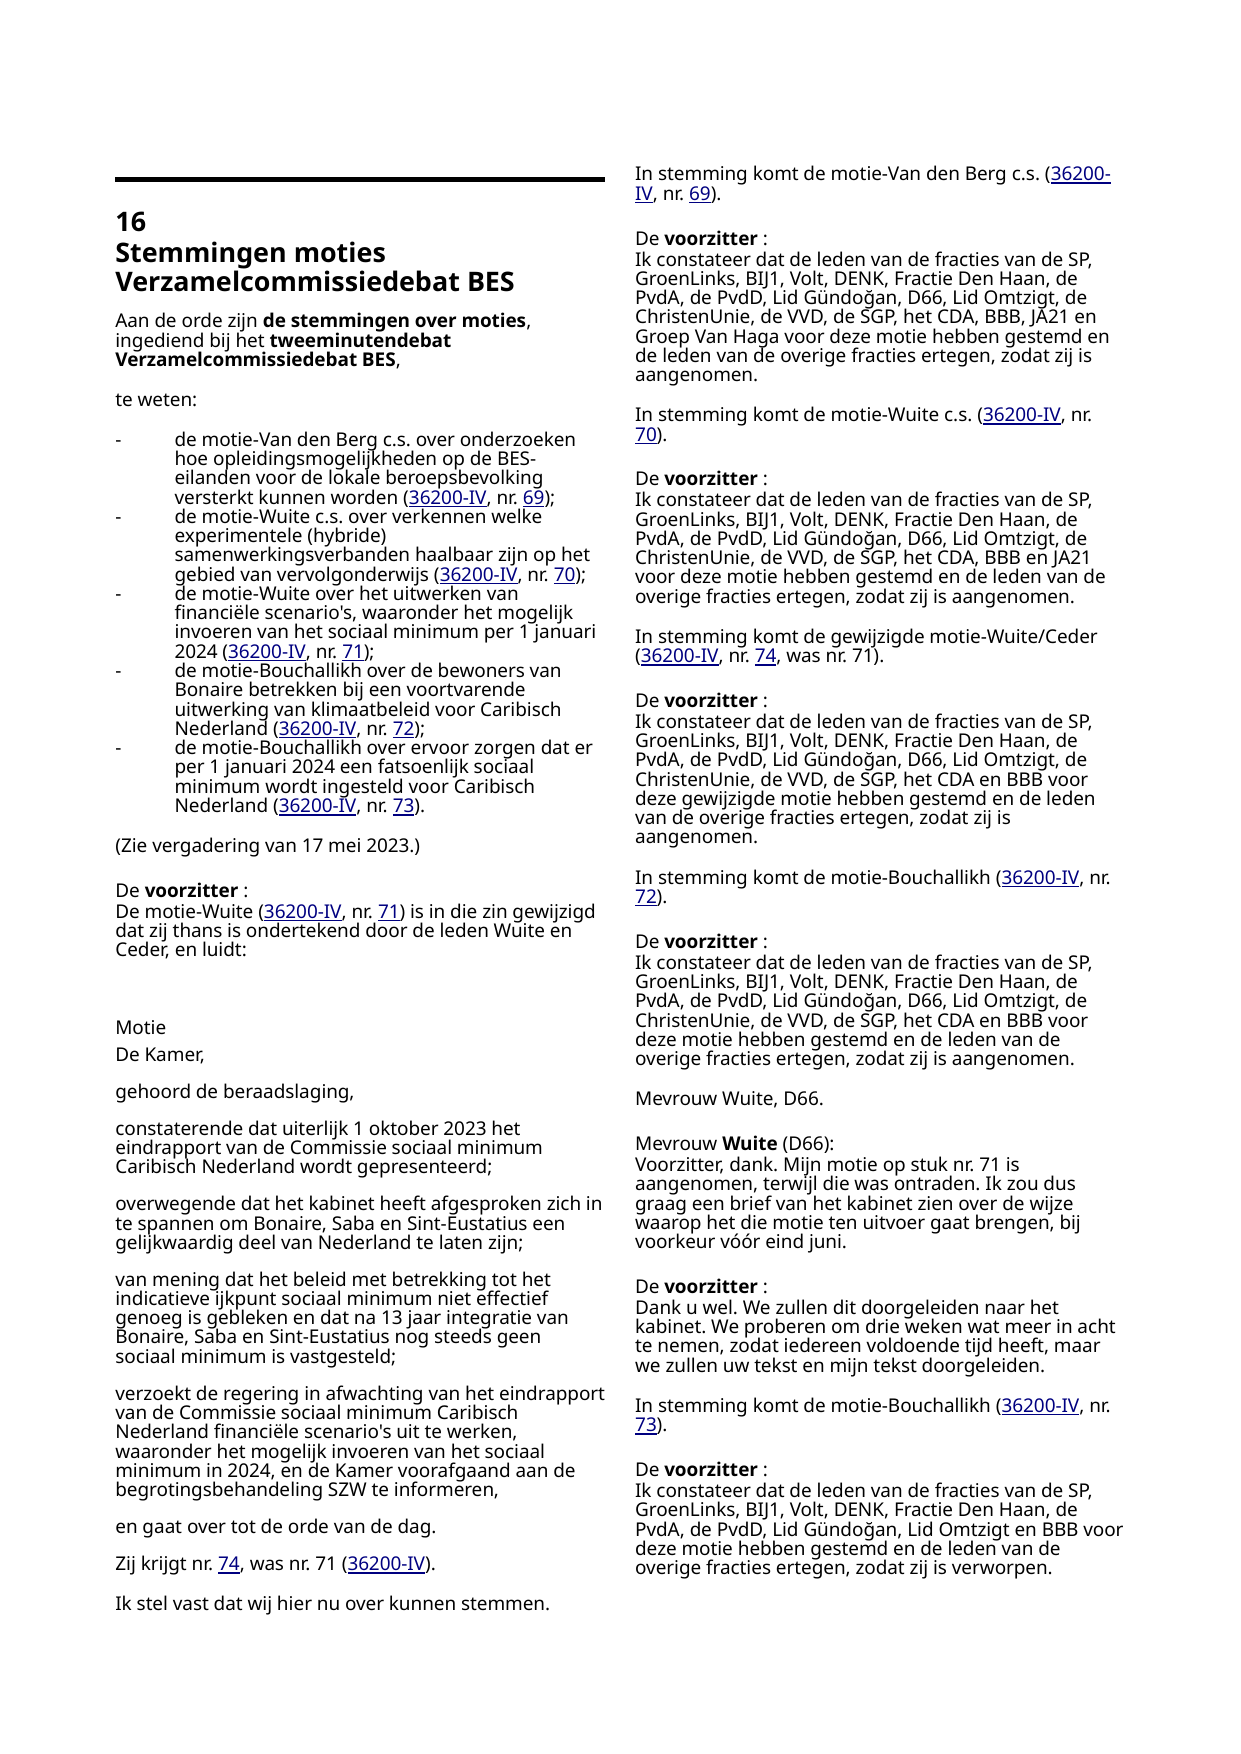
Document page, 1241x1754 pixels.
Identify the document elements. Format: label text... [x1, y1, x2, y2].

text overwegende dat het kabinet heeft afgesproken zich in te spannen om Bonaire, Saba en Sint-Eustatius een gelijkwaardig deel van Nederland te laten zijn; [115, 1195, 605, 1253]
text Ik constateer dat de leden van de fracties van de SP, GroenLinks, BIJ1, Volt, DENK, Fractie Den Haan, de PvdA, de PvdD, Lid Gündoğan, D66, Lid Omtzigt, de ChristenUnie, de VVD, de SGP, het CDA, BBB en JA21 voor deze motie hebben gestemd en de leden van de overige fracties ertegen, zodat zij is aangenomen. [635, 491, 1125, 607]
text De voorzitter : [635, 687, 1125, 713]
text De voorzitter : [635, 1456, 1125, 1482]
text Mevrouw Wuite (D66): [635, 1130, 1125, 1156]
text In stemming komt de motie-Bouchallikh (36200-IV, nr. 72). [635, 869, 1125, 907]
text De voorzitter : [635, 225, 1125, 251]
text De Kamer, [115, 1046, 605, 1065]
text 16 [115, 203, 605, 239]
text constaterende dat uiterlijk 1 oktober 2023 het eindrapport van de Commissie sociaal minimum Caribisch Nederland wordt gepresenteerd; [115, 1120, 605, 1177]
text van mening dat het beleid met betrekking tot het indicatieve ijkpunt sociaal minimum niet effectief genoeg is gebleken en dat na 13 jaar integratie van Bonaire, Saba en Sint-Eustatius nog steeds geen sociaal minimum is vastgesteld; [115, 1271, 605, 1367]
list de motie-Bouchallikh over de bewoners van Bonaire betrekken bij een voortvarende uitwerking van klimaatbeleid voor Caribisch Nederland (36200-IV, nr. 72); [115, 662, 605, 739]
text Ik constateer dat de leden van de fracties van de SP, GroenLinks, BIJ1, Volt, DENK, Fractie Den Haan, de PvdA, de PvdD, Lid Gündoğan, D66, Lid Omtzigt, de ChristenUnie, de VVD, de SGP, het CDA en BBB voor deze motie hebben gestemd en de leden van de overige fracties ertegen, zodat zij is aangenomen. [635, 954, 1125, 1069]
list de motie-Bouchallikh over ervoor zorgen dat er per 1 januari 2024 een fatsoenlijk sociaal minimum wordt ingesteld voor Caribisch Nederland (36200-IV, nr. 73). [115, 739, 605, 816]
text Stemmingen moties Verzamelcommissiedebat BES [115, 239, 605, 312]
list de motie-Van den Berg c.s. over onderzoeken hoe opleidingsmogelijkheden op de BES-eilanden voor de lokale beroepsbevolking versterkt kunnen worden (36200-IV, nr. 69); [115, 431, 605, 508]
text De voorzitter : [635, 928, 1125, 954]
text Aan de orde zijn de stemmingen over moties, ingediend bij het tweeminutendebat Verzamelcommissiedebat BES, [115, 312, 605, 370]
text Dank u wel. We zullen dit doorgeleiden naar het kabinet. We proberen om drie weken wat meer in acht te nemen, zodat iedereen voldoende tijd heeft, maar we zullen uw tekst en mijn tekst doorgeleiden. [635, 1299, 1125, 1376]
text In stemming komt de motie-Wuite c.s. (36200-IV, nr. 70). [635, 406, 1125, 445]
text In stemming komt de gewijzigde motie-Wuite/Ceder (36200-IV, nr. 74, was nr. 71). [635, 628, 1125, 666]
text Ik stel vast dat wij hier nu over kunnen stemmen. [115, 1595, 605, 1614]
text Voorzitter, dank. Mijn motie op stuk nr. 71 is aangenomen, terwijl die was ontraden. Ik zou dus graag een brief van het kabinet zien over de wijze waarop het die motie ten uitvoer gaat brengen, bij voorkeur vóór eind juni. [635, 1156, 1125, 1252]
text In stemming komt de motie-Bouchallikh (36200-IV, nr. 73). [635, 1397, 1125, 1435]
text Motie [115, 1014, 605, 1040]
text In stemming komt de motie-Van den Berg c.s. (36200-IV, nr. 69). [635, 165, 1125, 204]
text verzoekt de regering in afwachting van het eindrapport van de Commissie sociaal minimum Caribisch Nederland financiële scenario's uit te werken, waaronder het mogelijk invoeren van het sociaal minimum in 2024, en de Kamer voorafgaand aan de begrotingsbehandeling SZW te informeren, [115, 1385, 605, 1500]
list de motie-Wuite c.s. over verkennen welke experimentele (hybride) samenwerkingsverbanden haalbaar zijn op het gebied van vervolgonderwijs (36200-IV, nr. 70); [115, 508, 605, 585]
text De voorzitter : [635, 466, 1125, 491]
text De voorzitter : [635, 1273, 1125, 1299]
text De motie-Wuite (36200-IV, nr. 71) is in die zin gewijzigd dat zij thans is ondertekend door de leden Wuite en Ceder, en luidt: [115, 903, 605, 961]
text Zij krijgt nr. 74, was nr. 71 (36200-IV). [115, 1555, 605, 1574]
text gehoord de beraadslaging, [115, 1083, 605, 1102]
text (Zie vergadering van 17 mei 2023.) [115, 837, 605, 856]
text Ik constateer dat de leden van de fracties van de SP, GroenLinks, BIJ1, Volt, DENK, Fractie Den Haan, de PvdA, de PvdD, Lid Gündoğan, D66, Lid Omtzigt, de ChristenUnie, de VVD, de SGP, het CDA en BBB voor deze gewijzigde motie hebben gestemd en de leden van de overige fracties ertegen, zodat zij is aangenomen. [635, 713, 1125, 848]
text te weten: [115, 391, 605, 410]
list de motie-Wuite over het uitwerken van financiële scenario's, waaronder het mogelijk invoeren van het sociaal minimum per 1 januari 2024 (36200-IV, nr. 71); [115, 585, 605, 662]
text en gaat over tot de orde van de dag. [115, 1518, 605, 1537]
text Mevrouw Wuite, D66. [635, 1090, 1125, 1109]
text De voorzitter : [115, 877, 605, 903]
text Ik constateer dat de leden van de fracties van de SP, GroenLinks, BIJ1, Volt, DENK, Fractie Den Haan, de PvdA, de PvdD, Lid Gündoğan, D66, Lid Omtzigt, de ChristenUnie, de VVD, de SGP, het CDA, BBB, JA21 en Groep Van Haga voor deze motie hebben gestemd en de leden van de overige fracties ertegen, zodat zij is aangenomen. [635, 251, 1125, 385]
text Ik constateer dat de leden van de fracties van de SP, GroenLinks, BIJ1, Volt, DENK, Fractie Den Haan, de PvdA, de PvdD, Lid Gündoğan, Lid Omtzigt en BBB voor deze motie hebben gestemd en de leden van de overige fracties ertegen, zodat zij is verworpen. [635, 1482, 1125, 1578]
